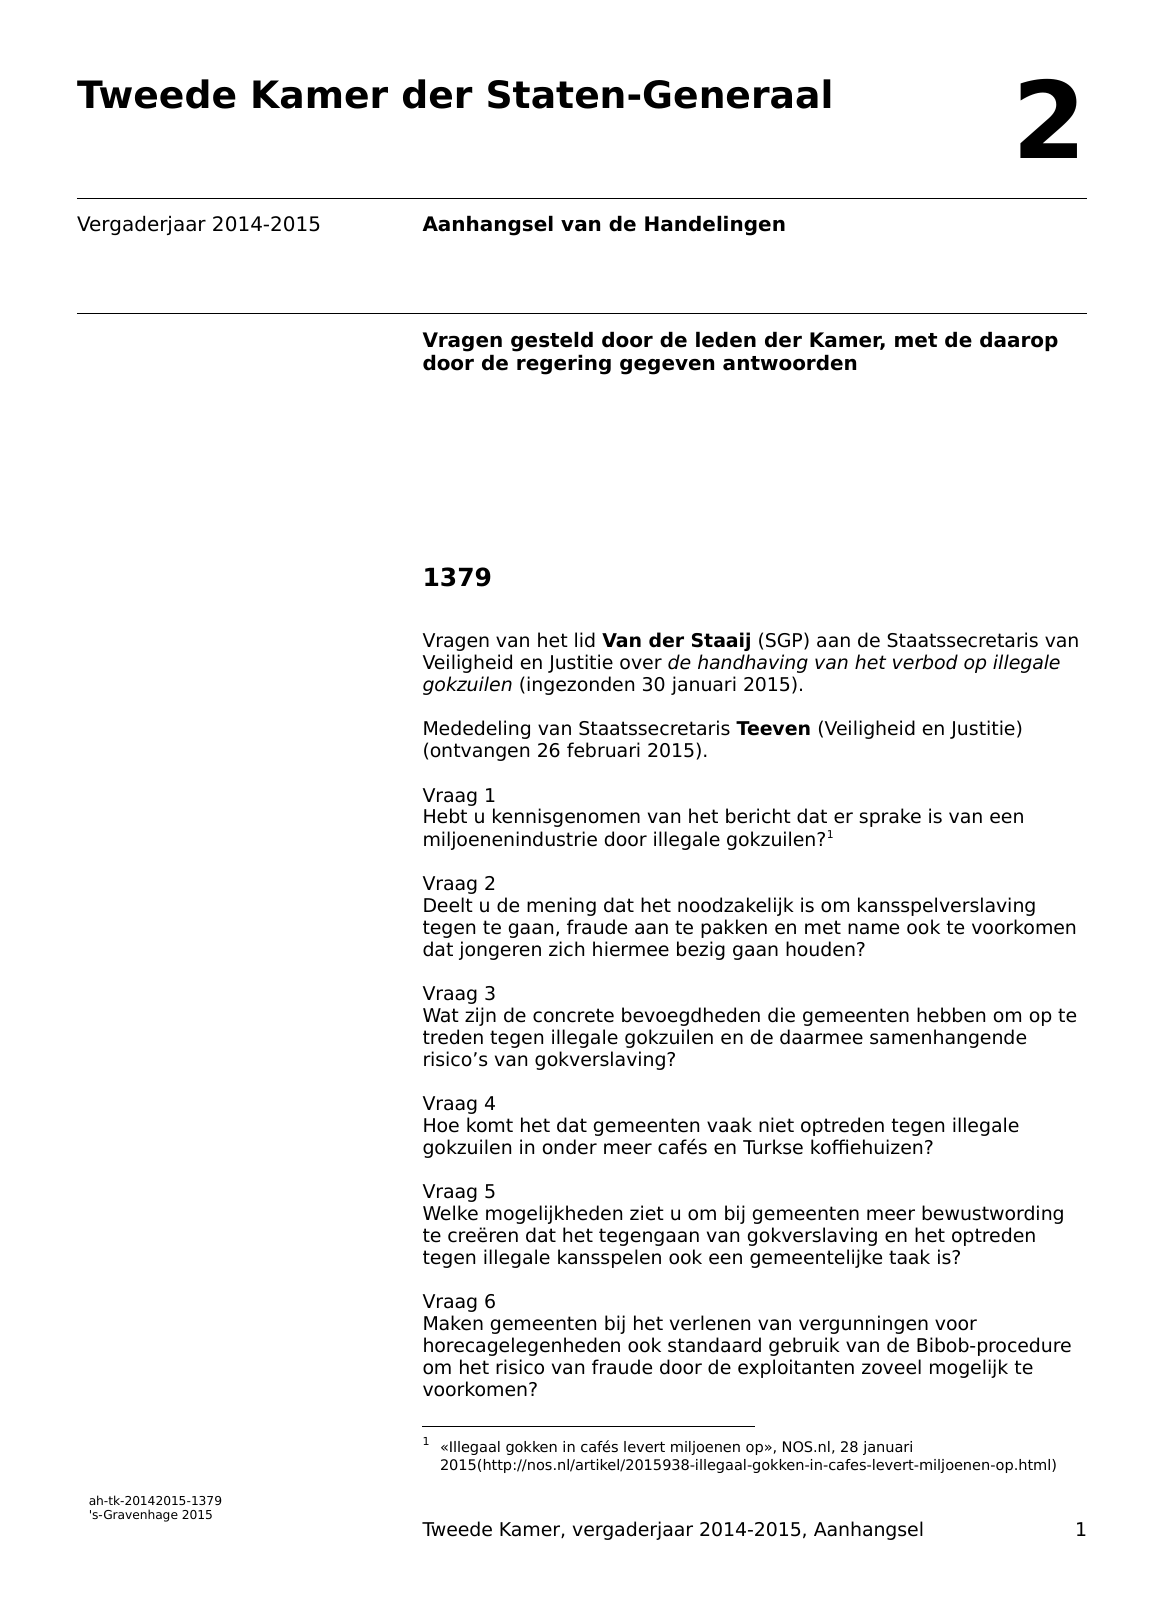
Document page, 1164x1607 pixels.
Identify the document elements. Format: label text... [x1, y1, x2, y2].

text ah-tk-20142015-1379 [88, 1494, 323, 1508]
text Vraag 6 [422, 1291, 1087, 1313]
text Vraag 5 [422, 1181, 1087, 1203]
table_cell Vergaderjaar 2014-2015 [77, 199, 422, 313]
text Deelt u de mening dat het noodzakelijk is om kansspelverslaving tegen te gaan, fraude aan te pakken en met name ook te voorkomen dat jongeren zich hiermee bezig gaan houden? [422, 894, 1087, 961]
text 1379 [422, 563, 1087, 592]
text Hebt u kennisgenomen van het bericht dat er sprake is van een miljoenenindustrie door illegale gokzuilen? [422, 806, 1087, 850]
text Vraag 2 [422, 873, 1087, 894]
text Maken gemeenten bij het verlenen van vergunningen voor horecagelegenheden ook standaard gebruik van de Bibob-procedure om het risico van fraude door de exploitanten zoveel mogelijk te voorkomen? [422, 1313, 1087, 1401]
text Vragen van het lid Van der Staaij (SGP) aan de Staatssecretaris van Veiligheid en Justitie over de handhaving van het verbod op illegale gokzuilen (ingezonden 30 januari 2015). [422, 630, 1087, 696]
table_header Tweede Kamer der Staten-Generaal [77, 59, 886, 198]
text Vraag 4 [422, 1093, 1087, 1115]
text Mededeling van Staatssecretaris Teeven (Veiligheid en Justitie) (ontvangen 26 februari 2015). [422, 718, 1087, 762]
text Vraag 1 [422, 784, 1087, 806]
table_cell Vragen gesteld door de leden der Kamer, met de daarop door de regering gegeven antwoorden [422, 314, 1087, 375]
table_header 2 [886, 59, 1087, 198]
text 's-Gravenhage 2015 [88, 1508, 323, 1522]
table_cell [77, 314, 422, 375]
text Vraag 3 [422, 983, 1087, 1005]
text «Illegaal gokken in cafés levert miljoenen op», NOS.nl, 28 januari 2015(http://nos.nl/artikel/2015938-illegaal-gokken-in-cafes-levert-miljoenen-op.html) [422, 1435, 1087, 1474]
text Welke mogelijkheden ziet u om bij gemeenten meer bewustwording te creëren dat het tegengaan van gokverslaving en het optreden tegen illegale kansspelen ook een gemeentelijke taak is? [422, 1203, 1087, 1269]
table_cell Aanhangsel van de Handelingen [422, 199, 1087, 313]
text Wat zijn de concrete bevoegdheden die gemeenten hebben om op te treden tegen illegale gokzuilen en de daarmee samenhangende risico’s van gokverslaving? [422, 1005, 1087, 1071]
text Hoe komt het dat gemeenten vaak niet optreden tegen illegale gokzuilen in onder meer cafés en Turkse koffiehuizen? [422, 1115, 1087, 1159]
